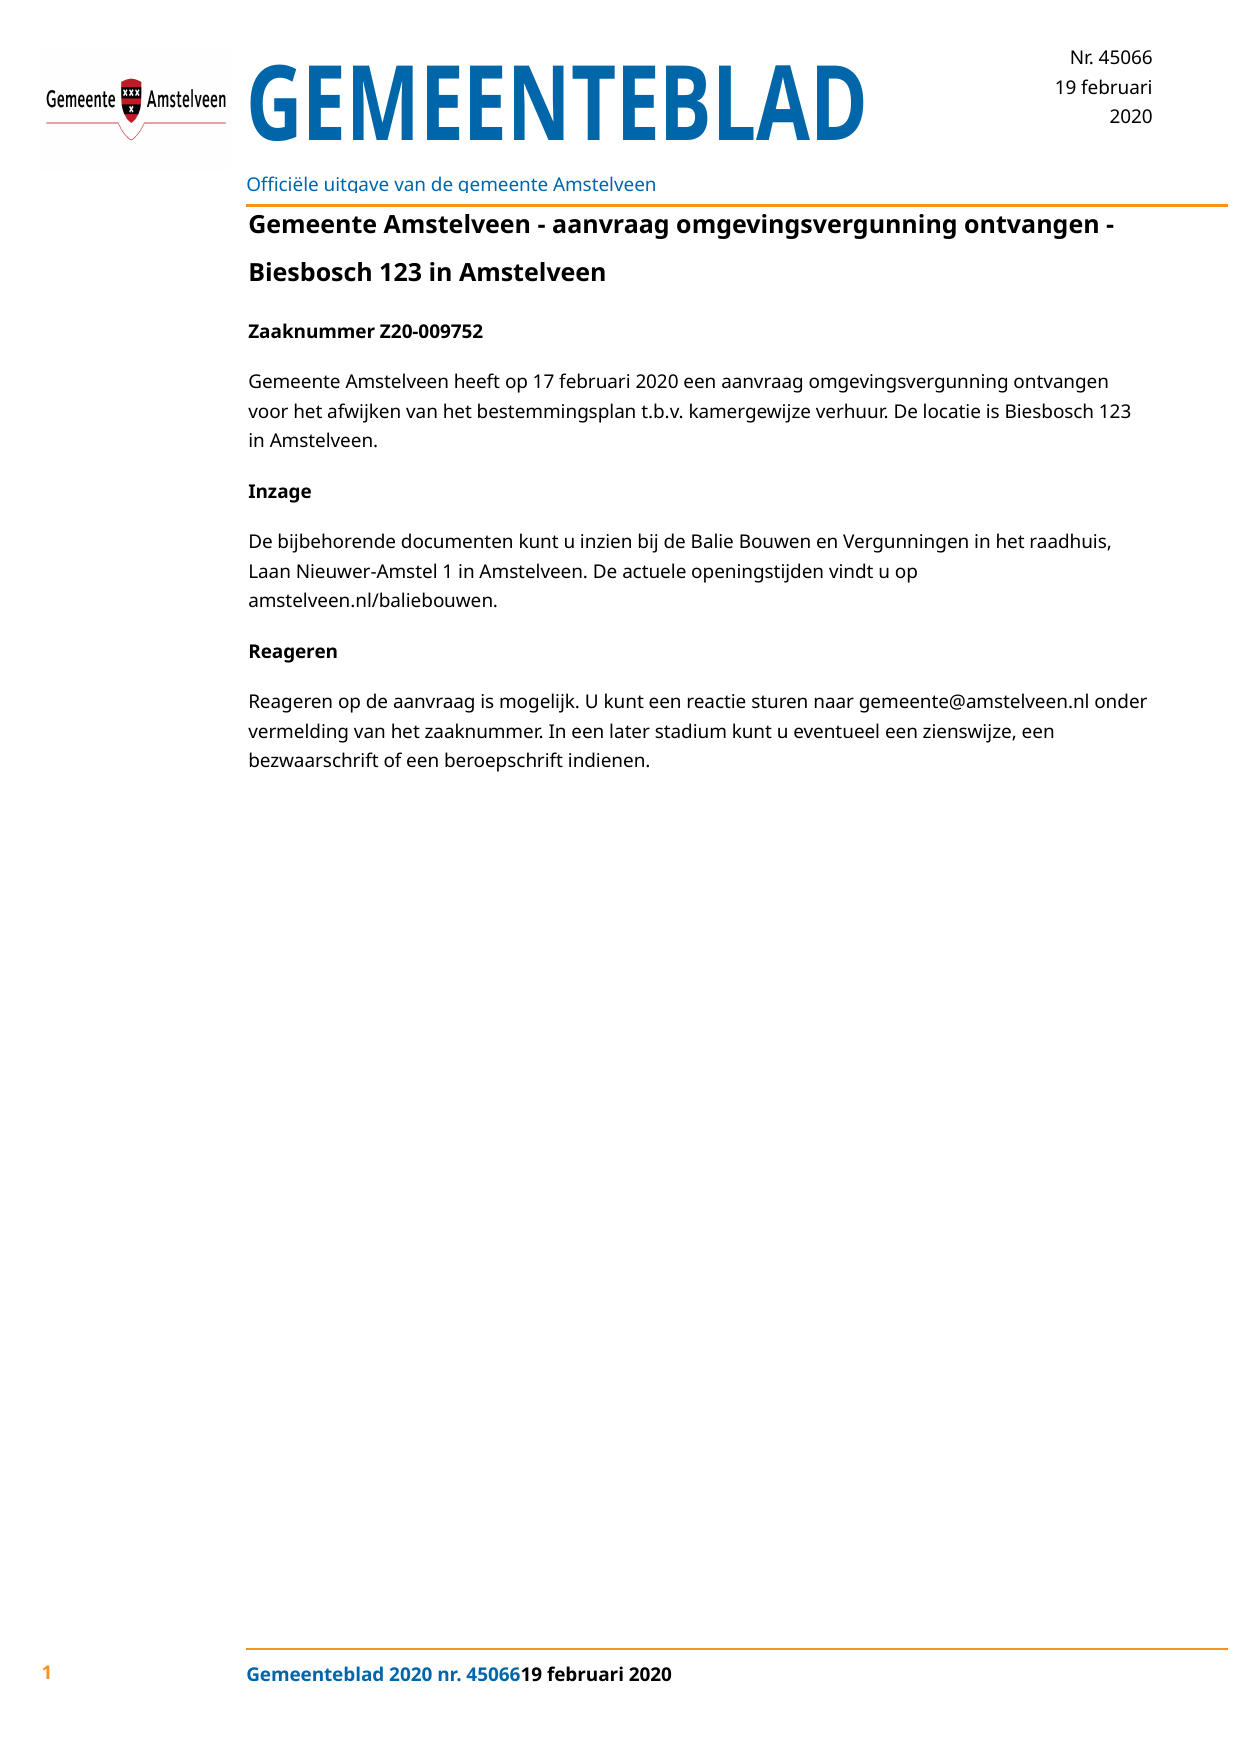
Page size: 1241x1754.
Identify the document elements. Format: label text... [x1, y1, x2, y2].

text Inzage [248, 478, 1152, 504]
text Zaaknummer Z20-009752 [248, 318, 1152, 344]
text Reageren [248, 638, 1152, 664]
text Gemeente Amstelveen heeft op 17 februari 2020 een aanvraag omgevingsvergunning ontvangen voor het afwijken van het bestemmingsplan t.b.v. kamergewijze verhuur. De locatie is Biesbosch 123 in Amstelveen. [248, 368, 1152, 453]
text De bijbehorende documenten kunt u inzien bij de Balie Bouwen en Vergunningen in het raadhuis, Laan Nieuwer-Amstel 1 in Amstelveen. De actuele openingstijden vindt u op amstelveen.nl/baliebouwen. [248, 528, 1152, 613]
text Reageren op de aanvraag is mogelijk. U kunt een reactie sturen naar gemeente@amstelveen.nl onder vermelding van het zaaknummer. In een later stadium kunt u eventueel een zienswijze, een bezwaarschrift of een beroepschrift indienen. [248, 688, 1152, 773]
text Gemeente Amstelveen - aanvraag omgevingsvergunning ontvangen - Biesbosch 123 in Amstelveen [248, 207, 1152, 288]
picture [41, 47, 231, 172]
